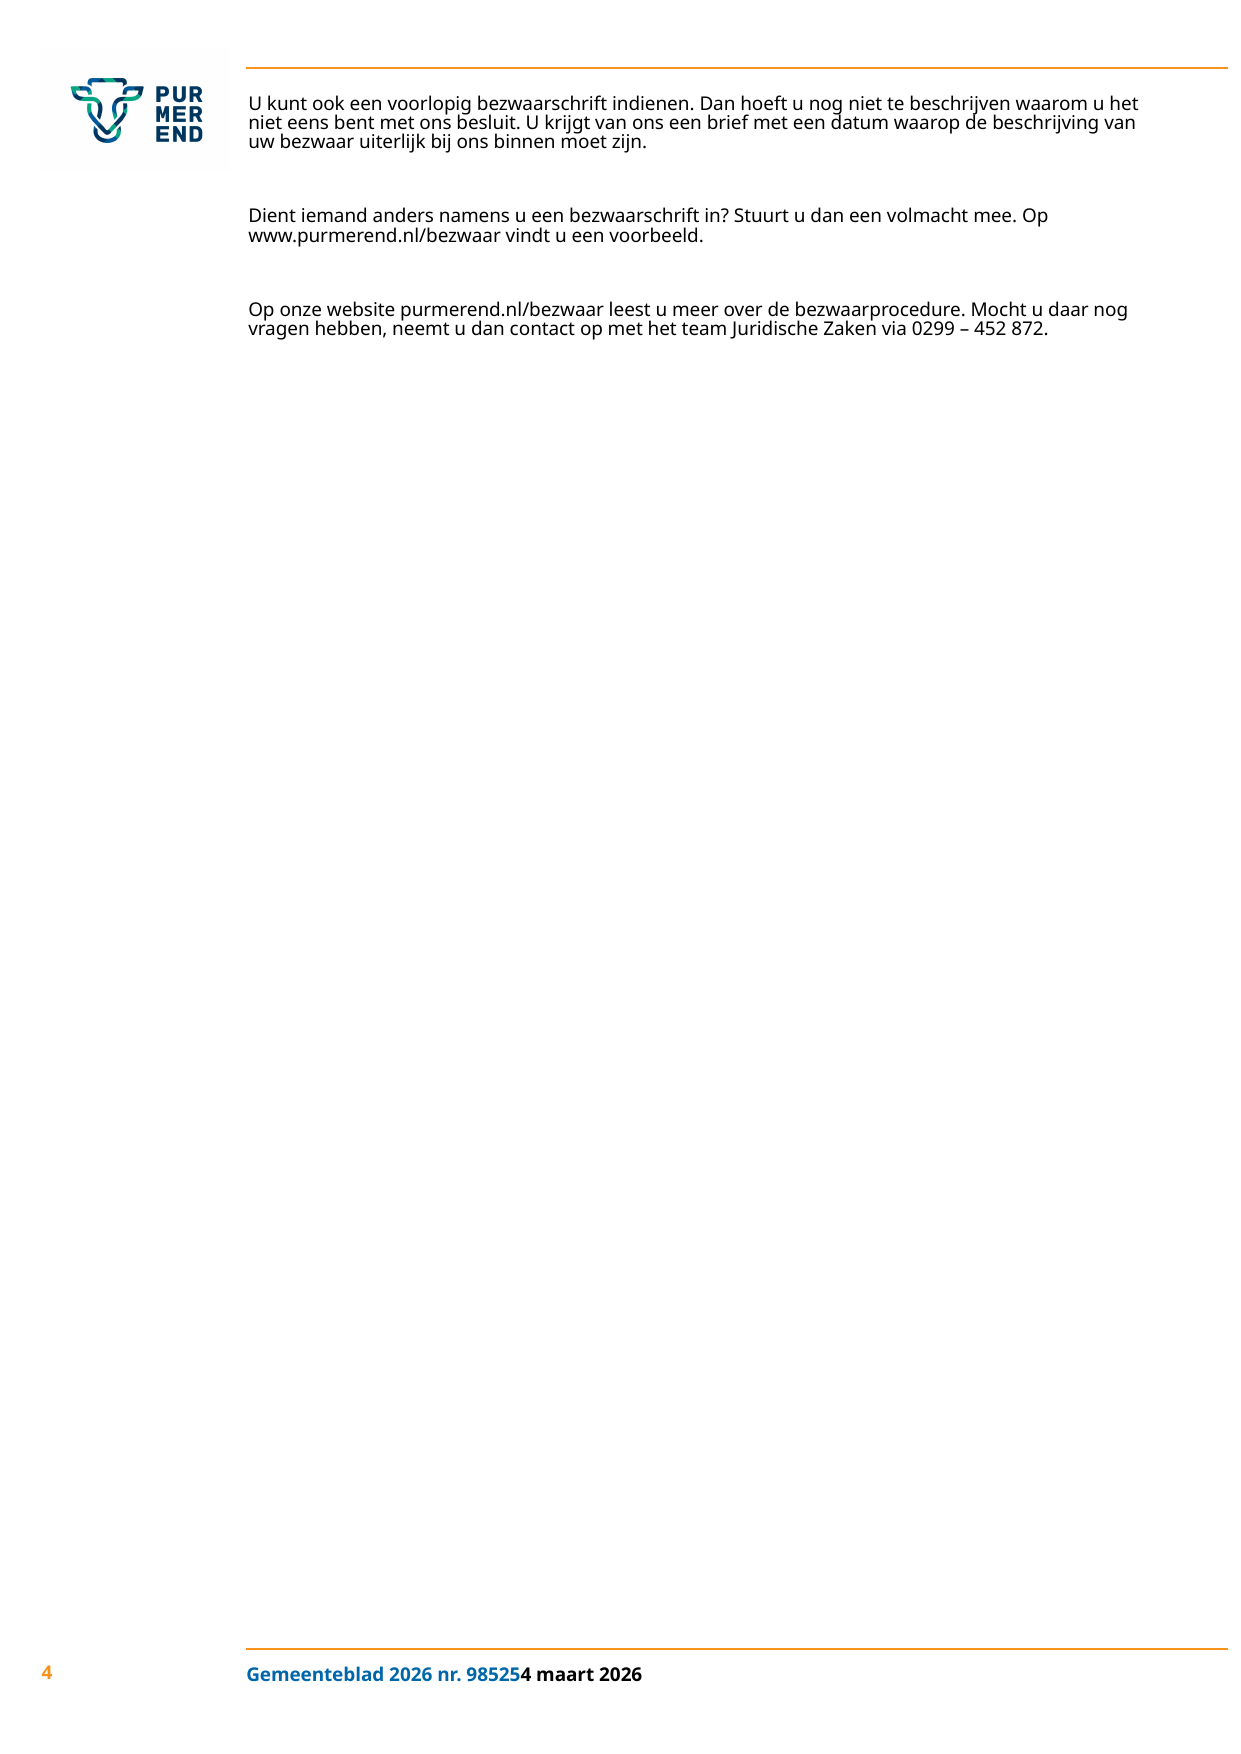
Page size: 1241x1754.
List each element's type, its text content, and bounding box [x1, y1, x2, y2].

text Op onze website purmerend.nl/bezwaar leest u meer over de bezwaarprocedure. Mocht u daar nog vragen hebben, neemt u dan contact op met het team Juridische Zaken via 0299 – 452 872. [248, 301, 1152, 339]
picture [41, 47, 231, 172]
text Dient iemand anders namens u een bezwaarschrift in? Stuurt u dan een volmacht mee. Op www.purmerend.nl/bezwaar vindt u een voorbeeld. [248, 207, 1152, 246]
text U kunt ook een voorlopig bezwaarschrift indienen. Dan hoeft u nog niet te beschrijven waarom u het niet eens bent met ons besluit. U krijgt van ons een brief met een datum waarop de beschrijving van uw bezwaar uiterlijk bij ons binnen moet zijn. [248, 95, 1152, 153]
